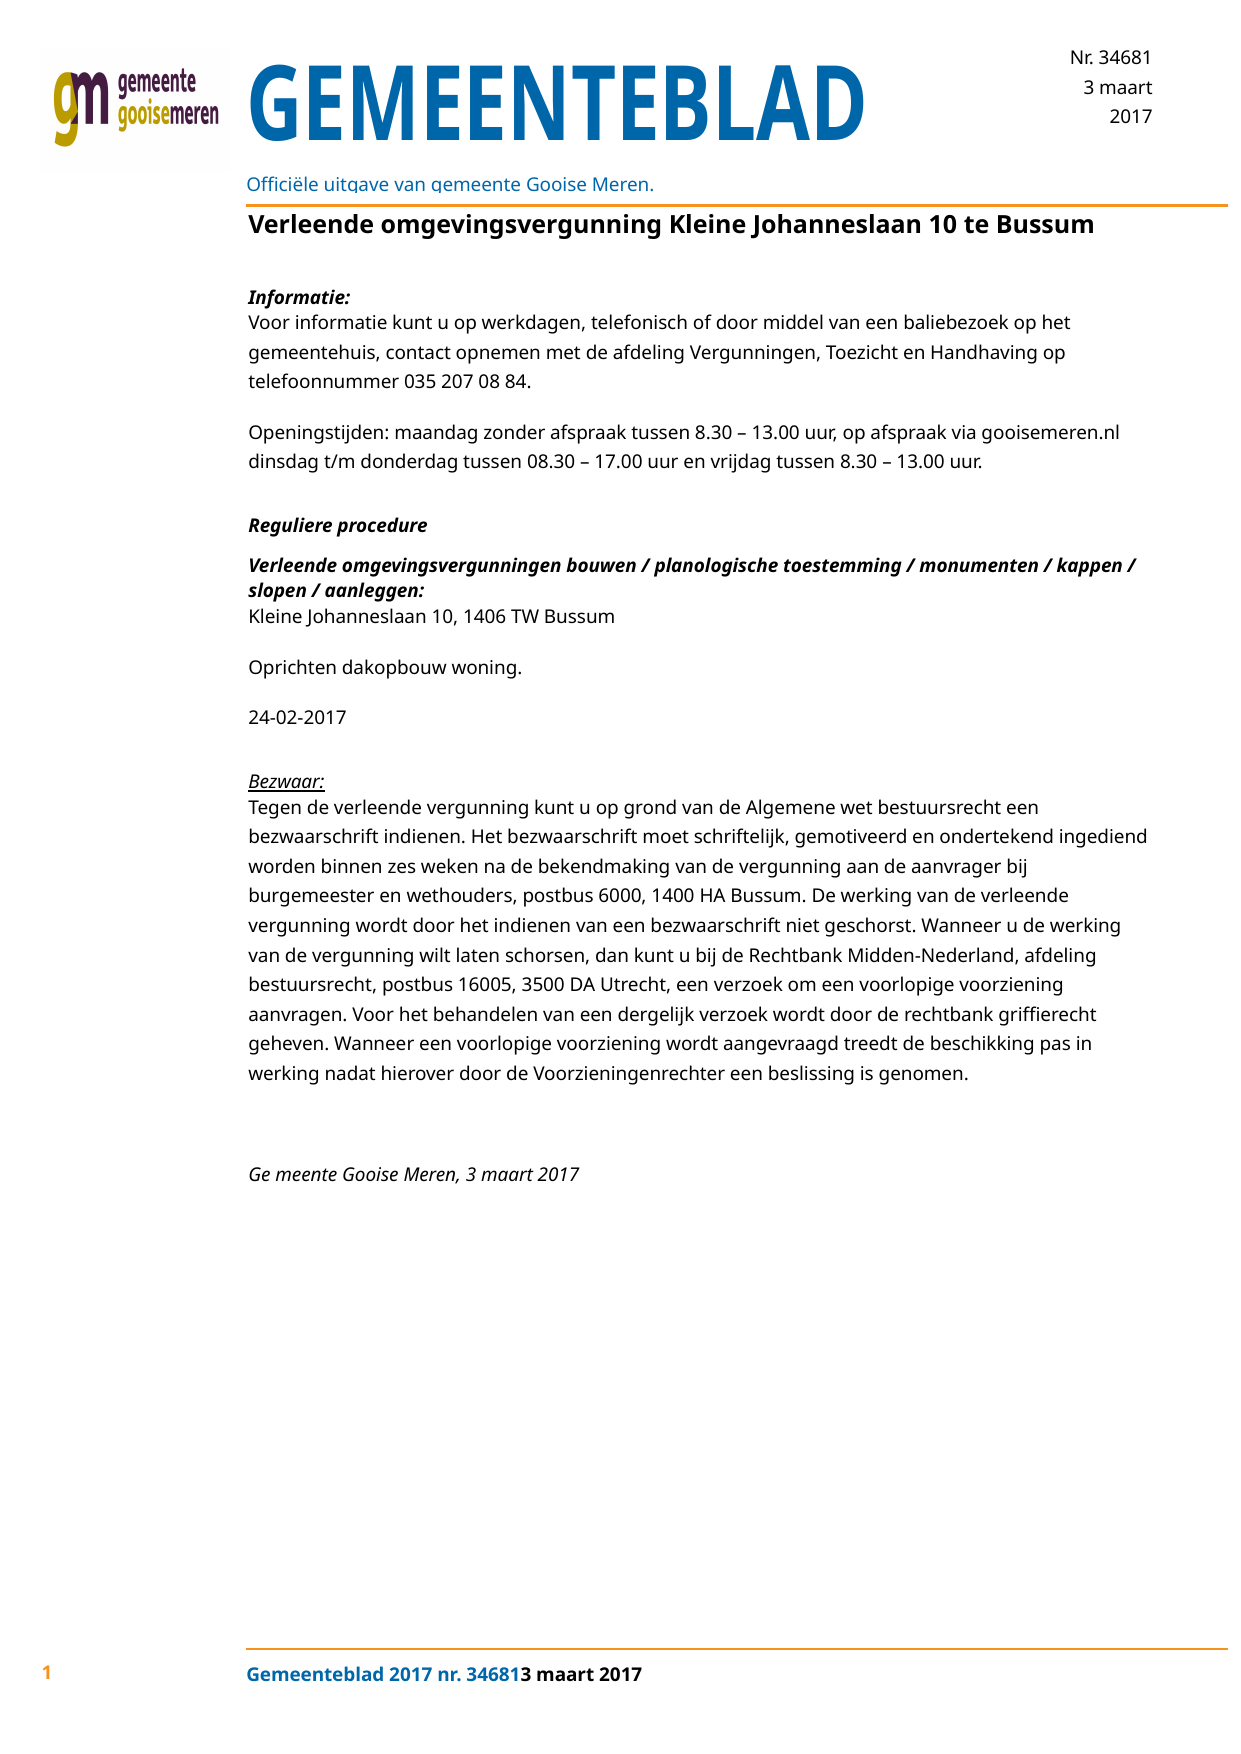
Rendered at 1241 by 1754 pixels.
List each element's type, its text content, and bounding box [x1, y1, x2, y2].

text Bezwaar: [248, 768, 1152, 794]
text Voor informatie kunt u op werkdagen, telefonisch of door middel van een baliebezoek op het gemeentehuis, contact opnemen met de afdeling Vergunningen, Toezicht en Handhaving op telefoonnummer 035 207 08 84. [248, 309, 1152, 394]
text Tegen de verleende vergunning kunt u op grond van de Algemene wet bestuursrecht een bezwaarschrift indienen. Het bezwaarschrift moet schriftelijk, gemotiveerd en ondertekend ingediend worden binnen zes weken na de bekendmaking van de vergunning aan de aanvrager bij burgemeester en wethouders, postbus 6000, 1400 HA Bussum. De werking van de verleende vergunning wordt door het indienen van een bezwaarschrift niet geschorst. Wanneer u de werking van de vergunning wilt laten schorsen, dan kunt u bij de Rechtbank Midden-Nederland, afdeling bestuursrecht, postbus 16005, 3500 DA Utrecht, een verzoek om een voorlopige voorziening aanvragen. Voor het behandelen van een dergelijk verzoek wordt door de rechtbank griffierecht geheven. Wanneer een voorlopige voorziening wordt aangevraagd treedt de beschikking pas in werking nadat hierover door de Voorzieningenrechter een beslissing is genomen. [248, 794, 1152, 1086]
text Oprichten dakopbouw woning. [248, 654, 1152, 679]
text Reguliere procedure [248, 513, 1152, 538]
text 24-02-2017 [248, 704, 1152, 730]
text Informatie: [248, 284, 1152, 309]
text Verleende omgevingsvergunningen bouwen / planologische toestemming / monumenten / kappen / slopen / aanleggen: [248, 552, 1152, 603]
text Verleende omgevingsvergunning Kleine Johanneslaan 10 te Bussum [248, 207, 1152, 241]
text Ge meente Gooise Meren, 3 maart 2017 [248, 1161, 1152, 1187]
picture [41, 47, 231, 172]
text Openingstijden: maandag zonder afspraak tussen 8.30 – 13.00 uur, op afspraak via gooisemeren.nl dinsdag t/m donderdag tussen 08.30 – 17.00 uur en vrijdag tussen 8.30 – 13.00 uur. [248, 419, 1152, 474]
text Kleine Johanneslaan 10, 1406 TW Bussum [248, 603, 1152, 629]
